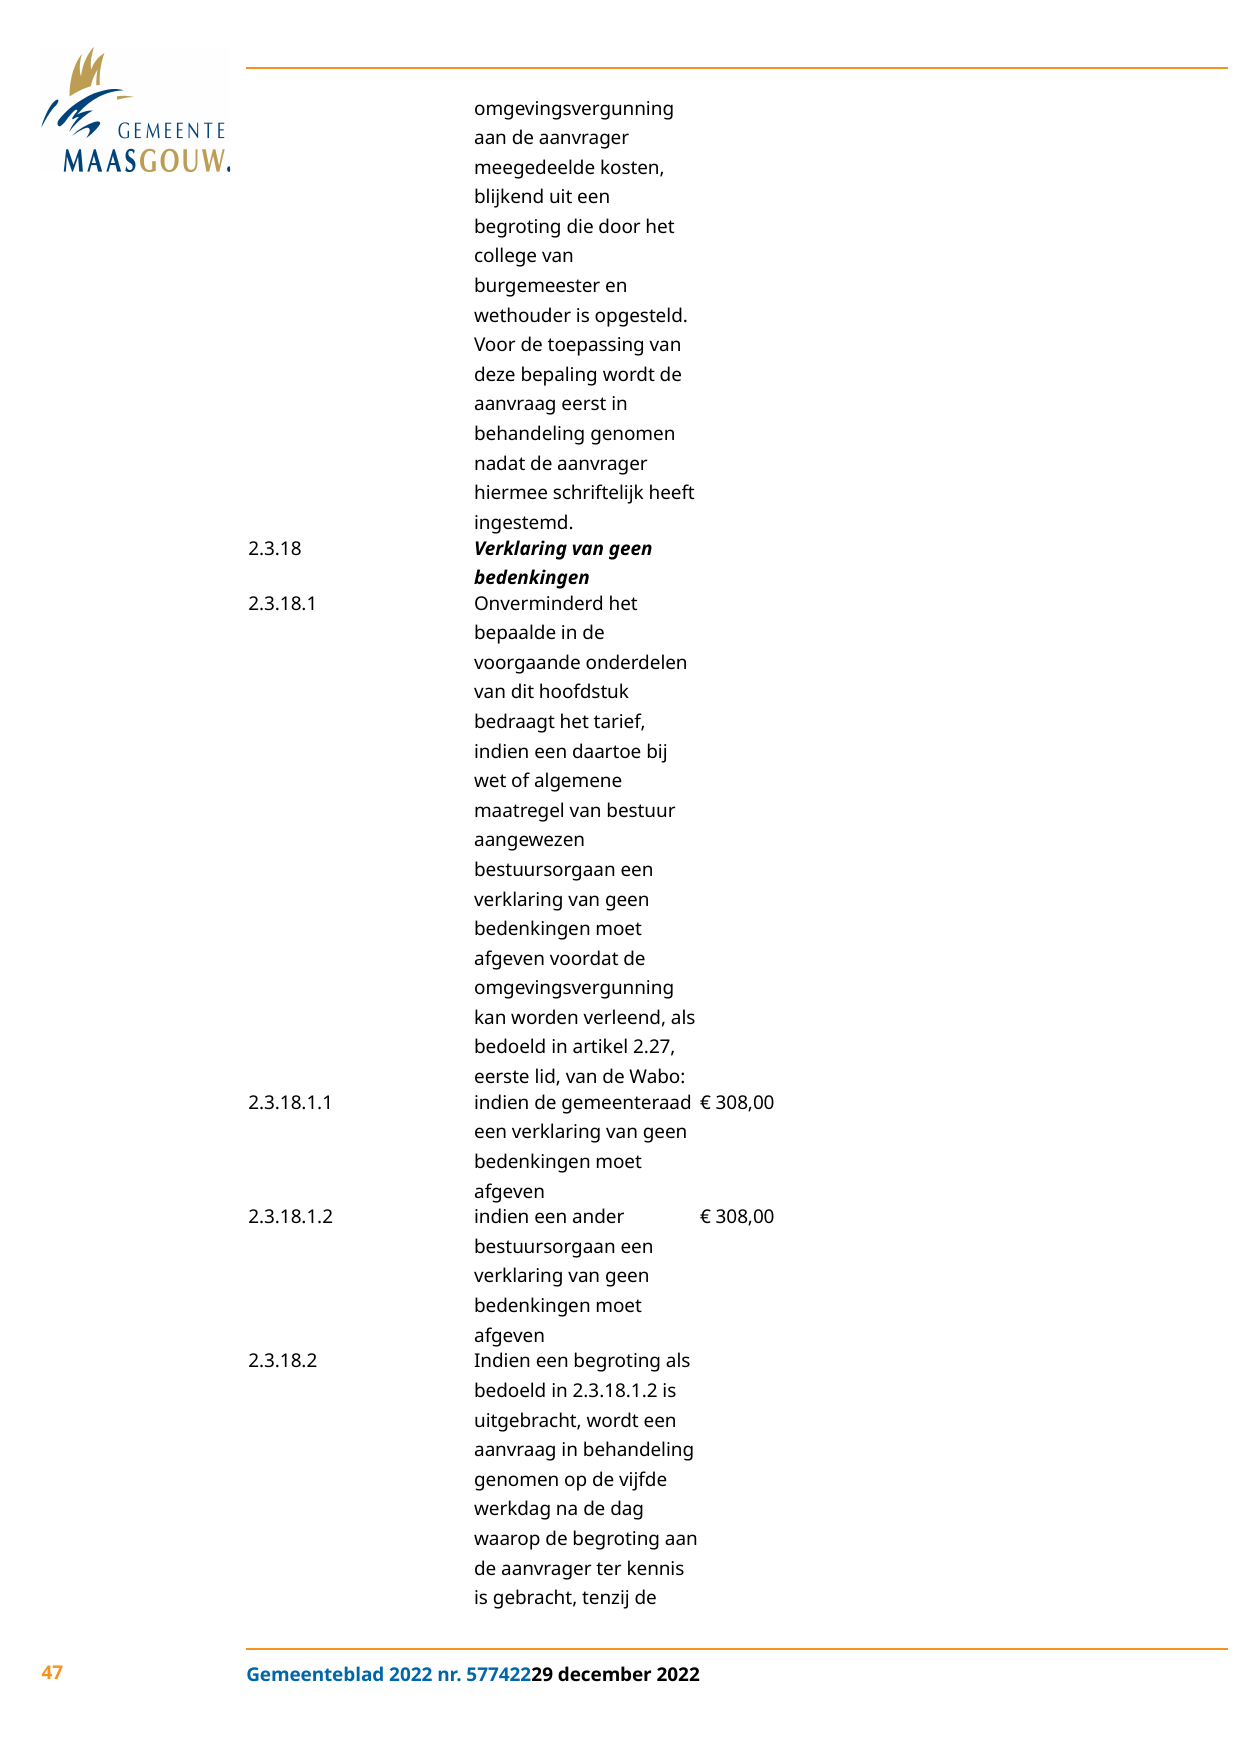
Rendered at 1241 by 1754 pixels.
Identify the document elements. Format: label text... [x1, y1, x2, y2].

table_cell [700, 1348, 926, 1610]
table_cell 2.3.18 [248, 535, 474, 590]
table_cell [700, 95, 926, 535]
table_cell € 308,00 [700, 1204, 926, 1348]
table_cell indien de gemeenteraad een verklaring van geen bedenkingen moet afgeven [474, 1089, 700, 1203]
picture [41, 47, 231, 172]
table_cell Indien een begroting als bedoeld in 2.3.18.1.2 is uitgebracht, wordt een aanvraag in behandeling genomen op de vijfde werkdag na de dag waarop de begroting aan de aanvrager ter kennis is gebracht, tenzij de [474, 1348, 700, 1610]
table_cell 2.3.18.2 [248, 1348, 474, 1610]
table_cell 2.3.18.1.2 [248, 1204, 474, 1348]
table_cell Onverminderd het bepaalde in de voorgaande onderdelen van dit hoofdstuk bedraagt het tarief, indien een daartoe bij wet of algemene maatregel van bestuur aangewezen bestuursorgaan een verklaring van geen bedenkingen moet afgeven voordat de omgevingsvergunning kan worden verleend, als bedoeld in artikel 2.27, eerste lid, van de Wabo: [474, 590, 700, 1089]
table_cell omgevingsvergunning aan de aanvrager meegedeelde kosten, blijkend uit een begroting die door het college van burgemeester en wethouder is opgesteld. Voor de toepassing van deze bepaling wordt de aanvraag eerst in behandeling genomen nadat de aanvrager hiermee schriftelijk heeft ingestemd. [474, 95, 700, 535]
table_cell [248, 95, 474, 535]
table_cell 2.3.18.1 [248, 590, 474, 1089]
table_cell indien een ander bestuursorgaan een verklaring van geen bedenkingen moet afgeven [474, 1204, 700, 1348]
table_cell 2.3.18.1.1 [248, 1089, 474, 1203]
table_cell [700, 590, 926, 1089]
table_cell € 308,00 [700, 1089, 926, 1203]
table_cell [700, 535, 926, 590]
table_cell Verklaring van geen bedenkingen [474, 535, 700, 590]
